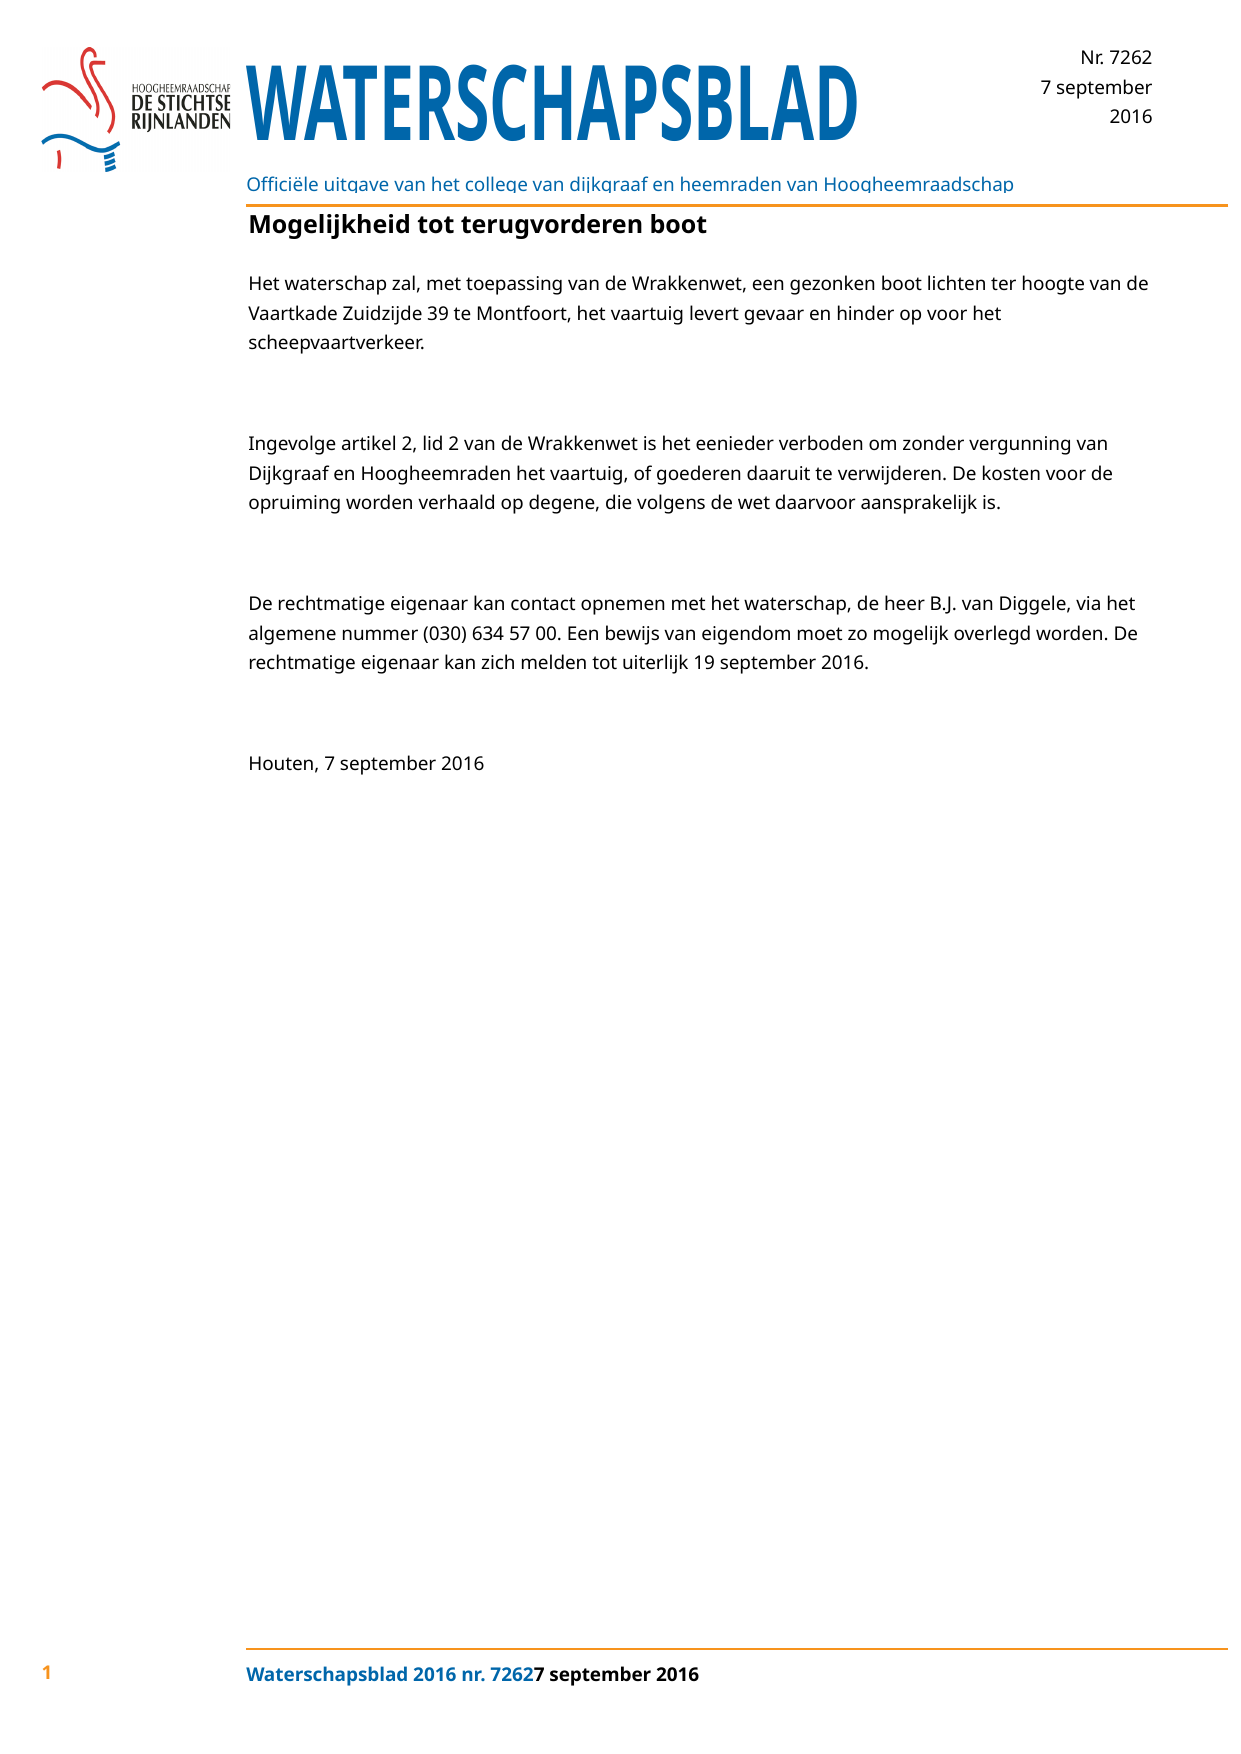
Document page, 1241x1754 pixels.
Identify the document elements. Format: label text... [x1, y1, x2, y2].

text Ingevolge artikel 2, lid 2 van de Wrakkenwet is het eenieder verboden om zonder vergunning van Dijkgraaf en Hoogheemraden het vaartuig, of goederen daaruit te verwijderen. De kosten voor de opruiming worden verhaald op degene, die volgens de wet daarvoor aansprakelijk is. [248, 430, 1152, 515]
picture [41, 47, 231, 172]
text Mogelijkheid tot terugvorderen boot [248, 207, 1152, 241]
text De rechtmatige eigenaar kan contact opnemen met het waterschap, de heer B.J. van Diggele, via het algemene nummer (030) 634 57 00. Een bewijs van eigendom moet zo mogelijk overlegd worden. De rechtmatige eigenaar kan zich melden tot uiterlijk 19 september 2016. [248, 590, 1152, 675]
text Het waterschap zal, met toepassing van de Wrakkenwet, een gezonken boot lichten ter hoogte van de Vaartkade Zuidzijde 39 te Montfoort, het vaartuig levert gevaar en hinder op voor het scheepvaartverkeer. [248, 270, 1152, 355]
text Houten, 7 september 2016 [248, 750, 1152, 776]
